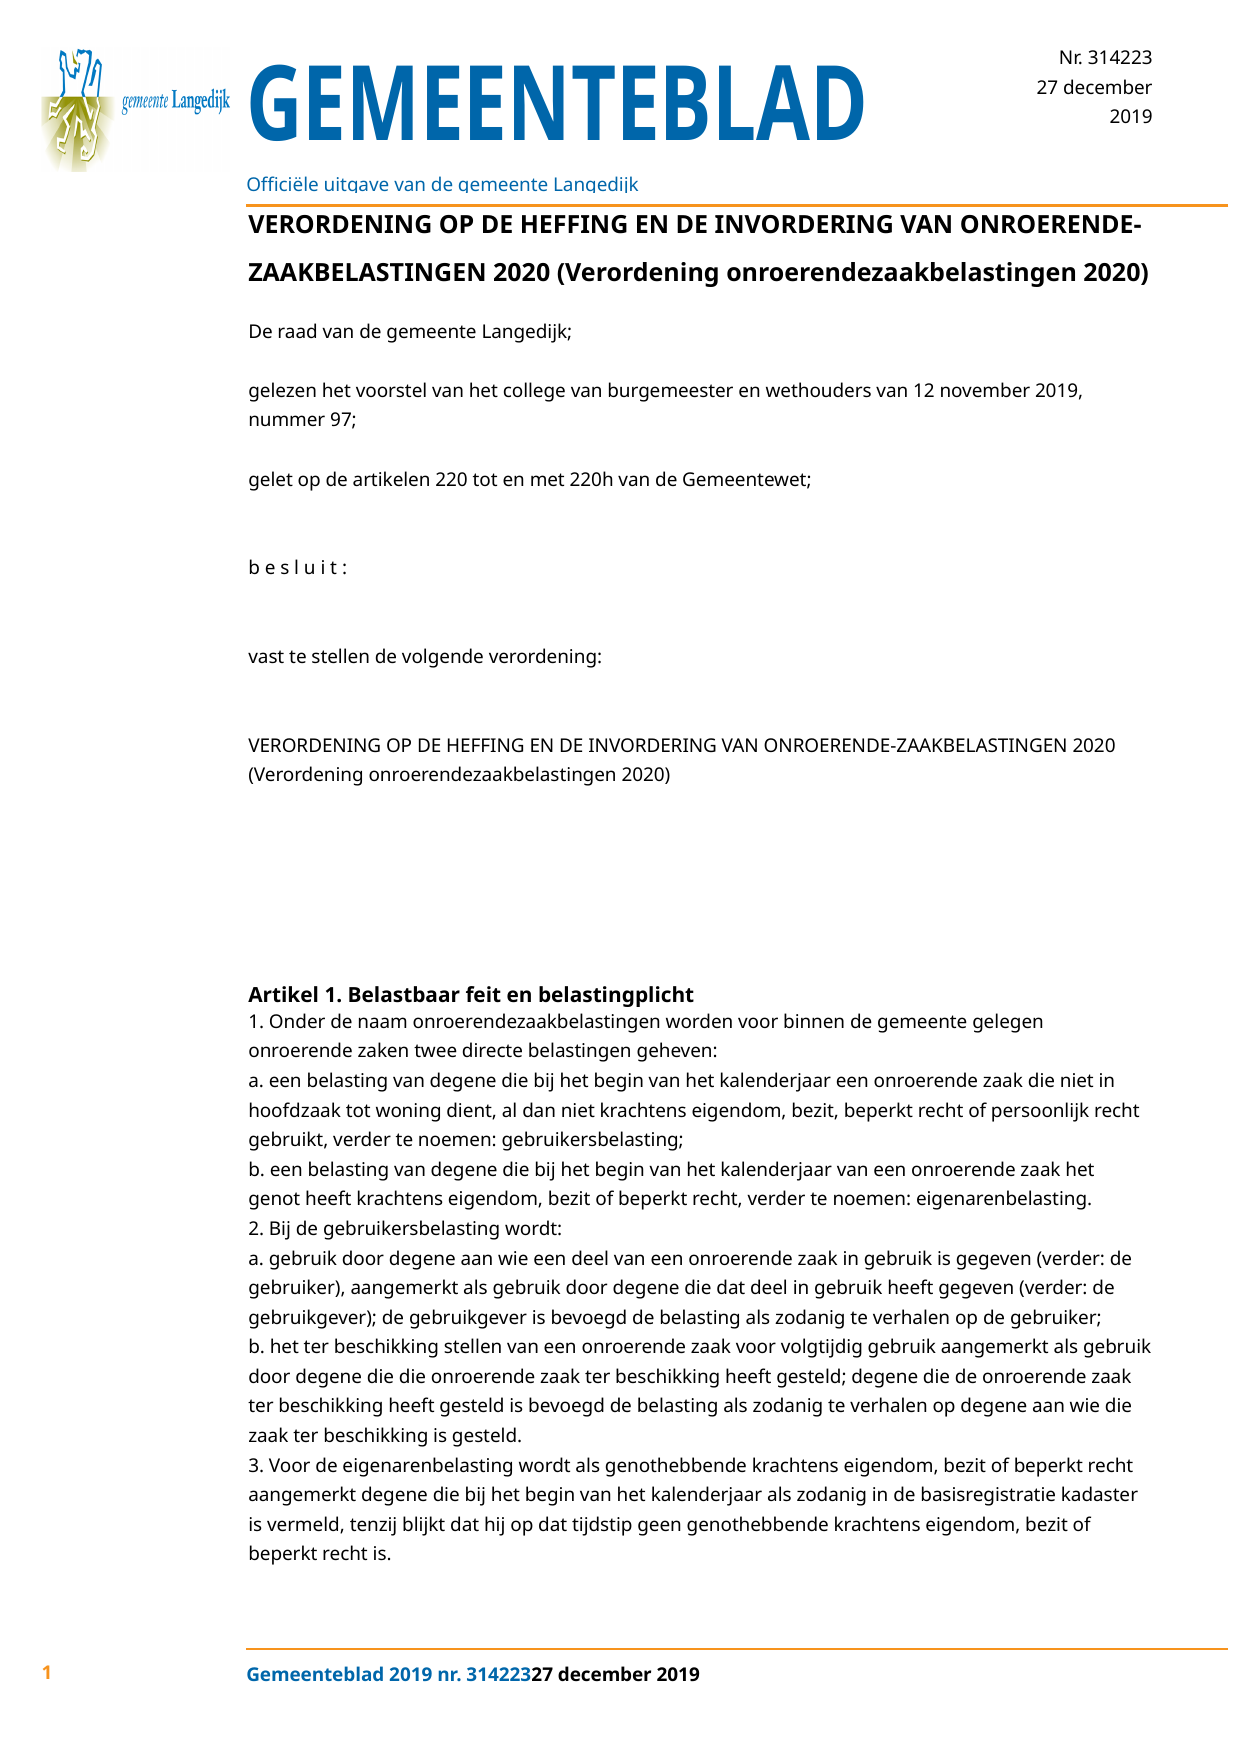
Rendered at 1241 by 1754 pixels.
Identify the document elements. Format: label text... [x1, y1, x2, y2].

text a. gebruik door degene aan wie een deel van een onroerende zaak in gebruik is gegeven (verder: de gebruiker), aangemerkt als gebruik door degene die dat deel in gebruik heeft gegeven (verder: de gebruikgever); de gebruikgever is bevoegd de belasting als zodanig te verhalen op de gebruiker; [248, 1245, 1152, 1330]
text b. het ter beschikking stellen van een onroerende zaak voor volgtijdig gebruik aangemerkt als gebruik door degene die die onroerende zaak ter beschikking heeft gesteld; degene die de onroerende zaak ter beschikking heeft gesteld is bevoegd de belasting als zodanig te verhalen op degene aan wie die zaak ter beschikking is gesteld. [248, 1333, 1152, 1448]
text gelet op de artikelen 220 tot en met 220h van de Gemeentewet; [248, 466, 1152, 492]
text vast te stellen de volgende verordening: [248, 643, 1152, 669]
text De raad van de gemeente Langedijk; [248, 318, 1152, 344]
text 1. Onder de naam onroerendezaakbelastingen worden voor binnen de gemeente gelegen onroerende zaken twee directe belastingen geheven: [248, 1008, 1152, 1063]
text VERORDENING OP DE HEFFING EN DE INVORDERING VAN ONROERENDE-ZAAKBELASTINGEN 2020 (Verordening onroerendezaakbelastingen 2020) [248, 207, 1152, 288]
text gelezen het voorstel van het college van burgemeester en wethouders van 12 november 2019, nummer 97; [248, 377, 1152, 432]
text 3. Voor de eigenarenbelasting wordt als genothebbende krachtens eigendom, bezit of beperkt recht aangemerkt degene die bij het begin van het kalenderjaar als zodanig in de basisregistratie kadaster is vermeld, tenzij blijkt dat hij op dat tijdstip geen genothebbende krachtens eigendom, bezit of beperkt recht is. [248, 1452, 1152, 1566]
text VERORDENING OP DE HEFFING EN DE INVORDERING VAN ONROERENDE-ZAAKBELASTINGEN 2020 [248, 732, 1152, 758]
text b e s l u i t : [248, 554, 1152, 580]
text b. een belasting van degene die bij het begin van het kalenderjaar van een onroerende zaak het genot heeft krachtens eigendom, bezit of beperkt recht, verder te noemen: eigenarenbelasting. [248, 1156, 1152, 1211]
text a. een belasting van degene die bij het begin van het kalenderjaar een onroerende zaak die niet in hoofdzaak tot woning dient, al dan niet krachtens eigendom, bezit, beperkt recht of persoonlijk recht gebruikt, verder te noemen: gebruikersbelasting; [248, 1067, 1152, 1152]
text Artikel 1. Belastbaar feit en belastingplicht [248, 980, 1152, 1008]
text (Verordening onroerendezaakbelastingen 2020) [248, 762, 1152, 787]
text 2. Bij de gebruikersbelasting wordt: [248, 1215, 1152, 1241]
picture [41, 47, 231, 172]
